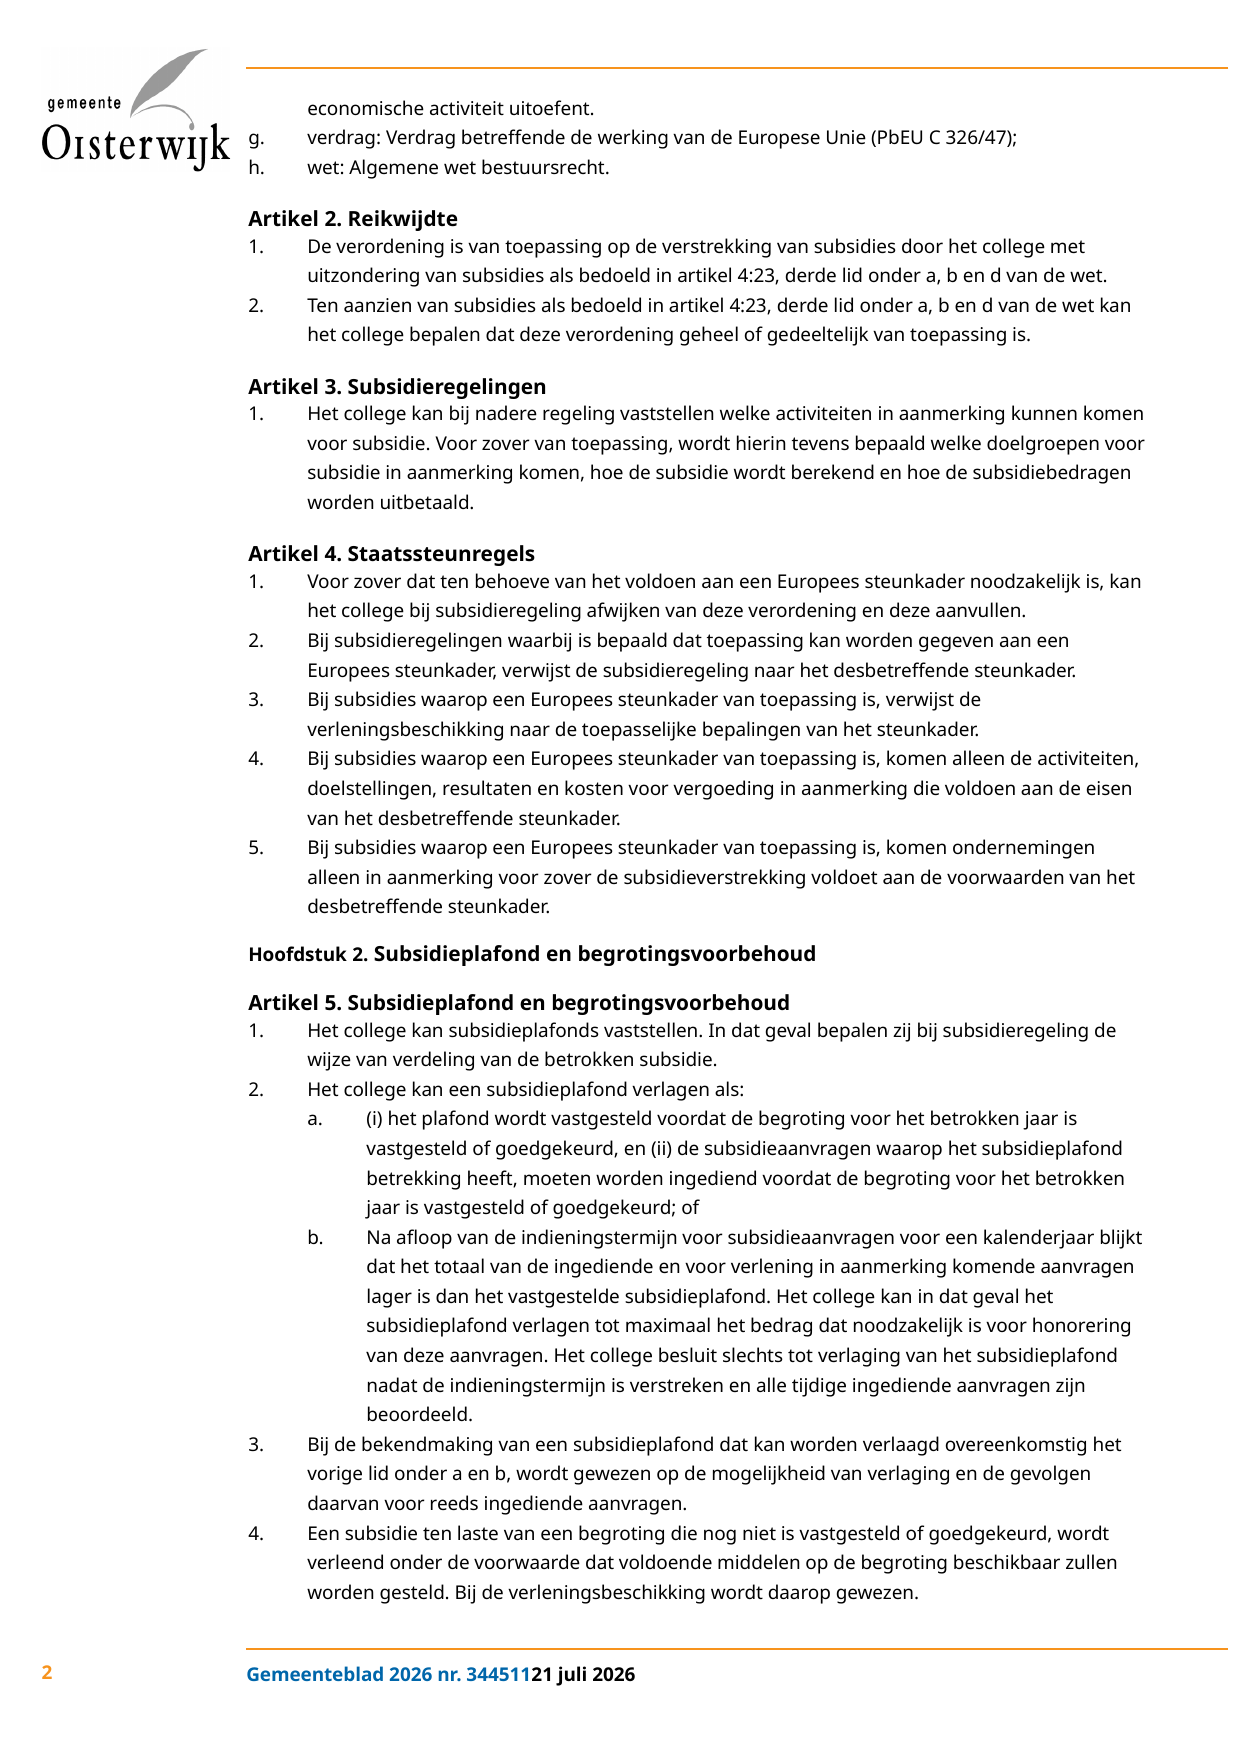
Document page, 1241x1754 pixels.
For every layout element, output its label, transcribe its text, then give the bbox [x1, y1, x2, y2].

list Bij subsidieregelingen waarbij is bepaald dat toepassing kan worden gegeven aan een Europees steunkader, verwijst de subsidieregeling naar het desbetreffende steunkader. [248, 627, 1152, 682]
list Voor zover dat ten behoeve van het voldoen aan een Europees steunkader noodzakelijk is, kan het college bij subsidieregeling afwijken van deze verordening en deze aanvullen. [248, 568, 1152, 623]
list De verordening is van toepassing op de verstrekking van subsidies door het college met uitzondering van subsidies als bedoeld in artikel 4:23, derde lid onder a, b en d van de wet. [248, 233, 1152, 288]
list Bij de bekendmaking van een subsidieplafond dat kan worden verlaagd overeenkomstig het vorige lid onder a en b, wordt gewezen op de mogelijkheid van verlaging en de gevolgen daarvan voor reeds ingediende aanvragen. [248, 1431, 1152, 1516]
text Artikel 3. Subsidieregelingen [248, 372, 1152, 400]
text Artikel 4. Staatssteunregels [248, 539, 1152, 568]
list Bij subsidies waarop een Europees steunkader van toepassing is, komen alleen de activiteiten, doelstellingen, resultaten en kosten voor vergoeding in aanmerking die voldoen aan de eisen van het desbetreffende steunkader. [248, 746, 1152, 830]
list verdrag: Verdrag betreffende de werking van de Europese Unie (PbEU C 326/47); [248, 124, 1152, 150]
list Bij subsidies waarop een Europees steunkader van toepassing is, verwijst de verleningsbeschikking naar de toepasselijke bepalingen van het steunkader. [248, 686, 1152, 742]
text Artikel 2. Reikwijdte [248, 204, 1152, 233]
list Ten aanzien van subsidies als bedoeld in artikel 4:23, derde lid onder a, b en d van de wet kan het college bepalen dat deze verordening geheel of gedeeltelijk van toepassing is. [248, 292, 1152, 347]
list Het college kan subsidieplafonds vaststellen. In dat geval bepalen zij bij subsidieregeling de wijze van verdeling van de betrokken subsidie. [248, 1017, 1152, 1072]
picture [41, 47, 231, 172]
list Bij subsidies waarop een Europees steunkader van toepassing is, komen ondernemingen alleen in aanmerking voor zover de subsidieverstrekking voldoet aan de voorwaarden van het desbetreffende steunkader. [248, 834, 1152, 919]
list Een subsidie ten laste van een begroting die nog niet is vastgesteld of goedgekeurd, wordt verleend onder de voorwaarde dat voldoende middelen op de begroting beschikbaar zullen worden gesteld. Bij de verleningsbeschikking wordt daarop gewezen. [248, 1520, 1152, 1604]
list wet: Algemene wet bestuursrecht. [248, 154, 1152, 180]
text Hoofdstuk 2. Subsidieplafond en begrotingsvoorbehoud [248, 939, 1152, 967]
list Het college kan bij nadere regeling vaststellen welke activiteiten in aanmerking kunnen komen voor subsidie. Voor zover van toepassing, wordt hierin tevens bepaald welke doelgroepen voor subsidie in aanmerking komen, hoe de subsidie wordt berekend en hoe de subsidiebedragen worden uitbetaald. [248, 400, 1152, 515]
list (i) het plafond wordt vastgesteld voordat de begroting voor het betrokken jaar is vastgesteld of goedgekeurd, en (ii) de subsidieaanvragen waarop het subsidieplafond betrekking heeft, moeten worden ingediend voordat de begroting voor het betrokken jaar is vastgesteld of goedgekeurd; of [307, 1106, 1152, 1220]
list economische activiteit uitoefent. [248, 95, 1152, 121]
list Het college kan een subsidieplafond verlagen als: [248, 1076, 1152, 1102]
text Artikel 5. Subsidieplafond en begrotingsvoorbehoud [248, 988, 1152, 1017]
list Na afloop van de indieningstermijn voor subsidieaanvragen voor een kalenderjaar blijkt dat het totaal van de ingediende en voor verlening in aanmerking komende aanvragen lager is dan het vastgestelde subsidieplafond. Het college kan in dat geval het subsidieplafond verlagen tot maximaal het bedrag dat noodzakelijk is voor honorering van deze aanvragen. Het college besluit slechts tot verlaging van het subsidieplafond nadat de indieningstermijn is verstreken en alle tijdige ingediende aanvragen zijn beoordeeld. [307, 1224, 1152, 1427]
